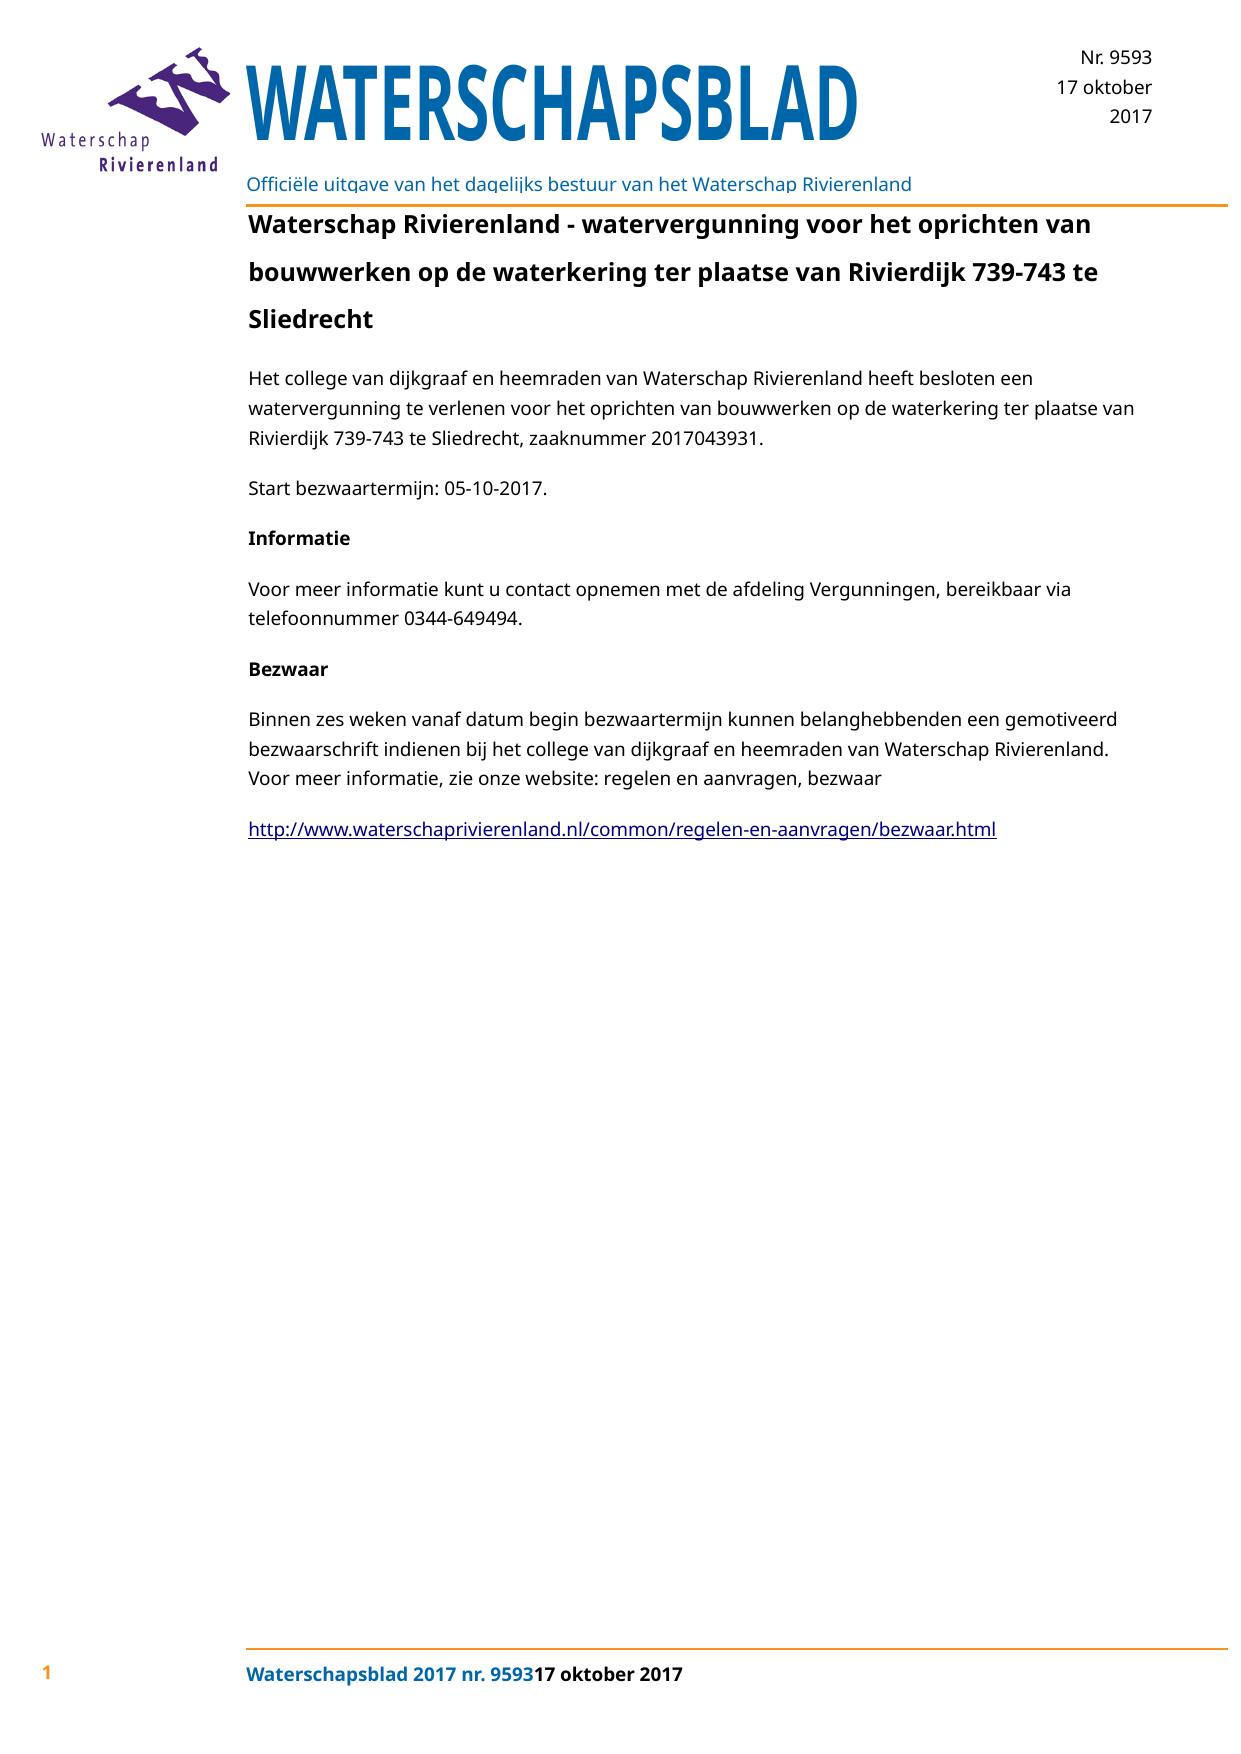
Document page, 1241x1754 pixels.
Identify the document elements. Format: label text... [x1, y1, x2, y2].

picture [41, 47, 231, 172]
text http://www.waterschaprivierenland.nl/common/regelen-en-aanvragen/bezwaar.html [248, 816, 1152, 842]
text Voor meer informatie kunt u contact opnemen met de afdeling Vergunningen, bereikbaar via telefoonnummer 0344-649494. [248, 576, 1152, 631]
text Waterschap Rivierenland - watervergunning voor het oprichten van bouwwerken op de waterkering ter plaatse van Rivierdijk 739-743 te Sliedrecht [248, 207, 1152, 336]
text Binnen zes weken vanaf datum begin bezwaartermijn kunnen belanghebbenden een gemotiveerd bezwaarschrift indienen bij het college van dijkgraaf en heemraden van Waterschap Rivierenland. Voor meer informatie, zie onze website: regelen en aanvragen, bezwaar [248, 706, 1152, 791]
text Het college van dijkgraaf en heemraden van Waterschap Rivierenland heeft besloten een watervergunning te verlenen voor het oprichten van bouwwerken op de waterkering ter plaatse van Rivierdijk 739-743 te Sliedrecht, zaaknummer 2017043931. [248, 366, 1152, 450]
text Bezwaar [248, 656, 1152, 682]
text Informatie [248, 526, 1152, 551]
text Start bezwaartermijn: 05-10-2017. [248, 475, 1152, 501]
